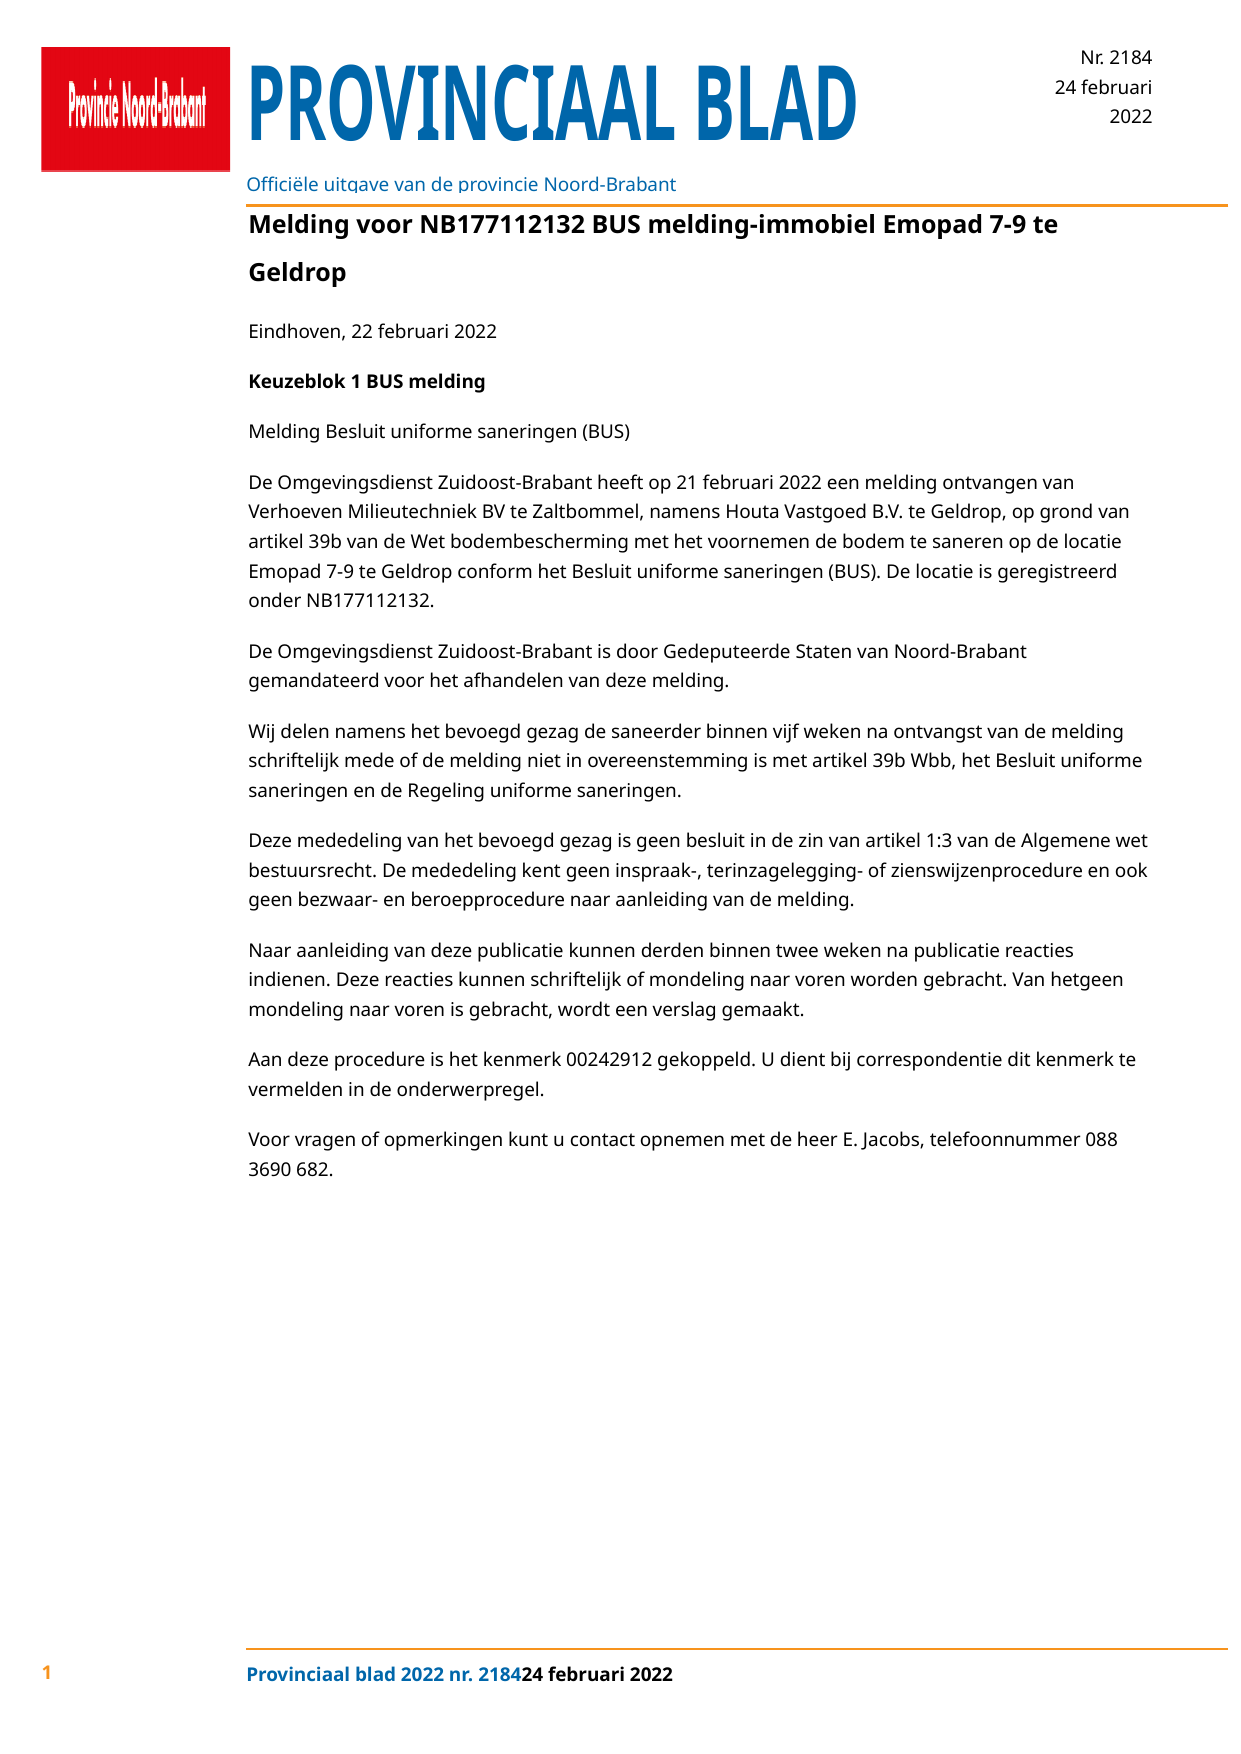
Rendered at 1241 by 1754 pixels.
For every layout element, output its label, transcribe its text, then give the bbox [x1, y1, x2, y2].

text De Omgevingsdienst Zuidoost-Brabant is door Gedeputeerde Staten van Noord-Brabant gemandateerd voor het afhandelen van deze melding. [248, 638, 1152, 693]
text Deze mededeling van het bevoegd gezag is geen besluit in de zin van artikel 1:3 van de Algemene wet bestuursrecht. De mededeling kent geen inspraak-, terinzagelegging- of zienswijzenprocedure en ook geen bezwaar- en beroepprocedure naar aanleiding van de melding. [248, 827, 1152, 912]
text Voor vragen of opmerkingen kunt u contact opnemen met de heer E. Jacobs, telefoonnummer 088 3690 682. [248, 1127, 1152, 1182]
text Melding Besluit uniforme saneringen (BUS) [248, 419, 1152, 444]
text Eindhoven, 22 februari 2022 [248, 318, 1152, 344]
text De Omgevingsdienst Zuidoost-Brabant heeft op 21 februari 2022 een melding ontvangen van Verhoeven Milieutechniek BV te Zaltbommel, namens Houta Vastgoed B.V. te Geldrop, op grond van artikel 39b van de Wet bodembescherming met het voornemen de bodem te saneren op de locatie Emopad 7-9 te Geldrop conform het Besluit uniforme saneringen (BUS). De locatie is geregistreerd onder NB177112132. [248, 469, 1152, 613]
text Keuzeblok 1 BUS melding [248, 368, 1152, 394]
text Naar aanleiding van deze publicatie kunnen derden binnen twee weken na publicatie reacties indienen. Deze reacties kunnen schriftelijk of mondeling naar voren worden gebracht. Van hetgeen mondeling naar voren is gebracht, wordt een verslag gemaakt. [248, 937, 1152, 1022]
picture [41, 47, 231, 172]
text Melding voor NB177112132 BUS melding-immobiel Emopad 7-9 te Geldrop [248, 207, 1152, 288]
text Aan deze procedure is het kenmerk 00242912 gekoppeld. U dient bij correspondentie dit kenmerk te vermelden in de onderwerpregel. [248, 1047, 1152, 1102]
text Wij delen namens het bevoegd gezag de saneerder binnen vijf weken na ontvangst van de melding schriftelijk mede of de melding niet in overeenstemming is met artikel 39b Wbb, het Besluit uniforme saneringen en de Regeling uniforme saneringen. [248, 718, 1152, 803]
